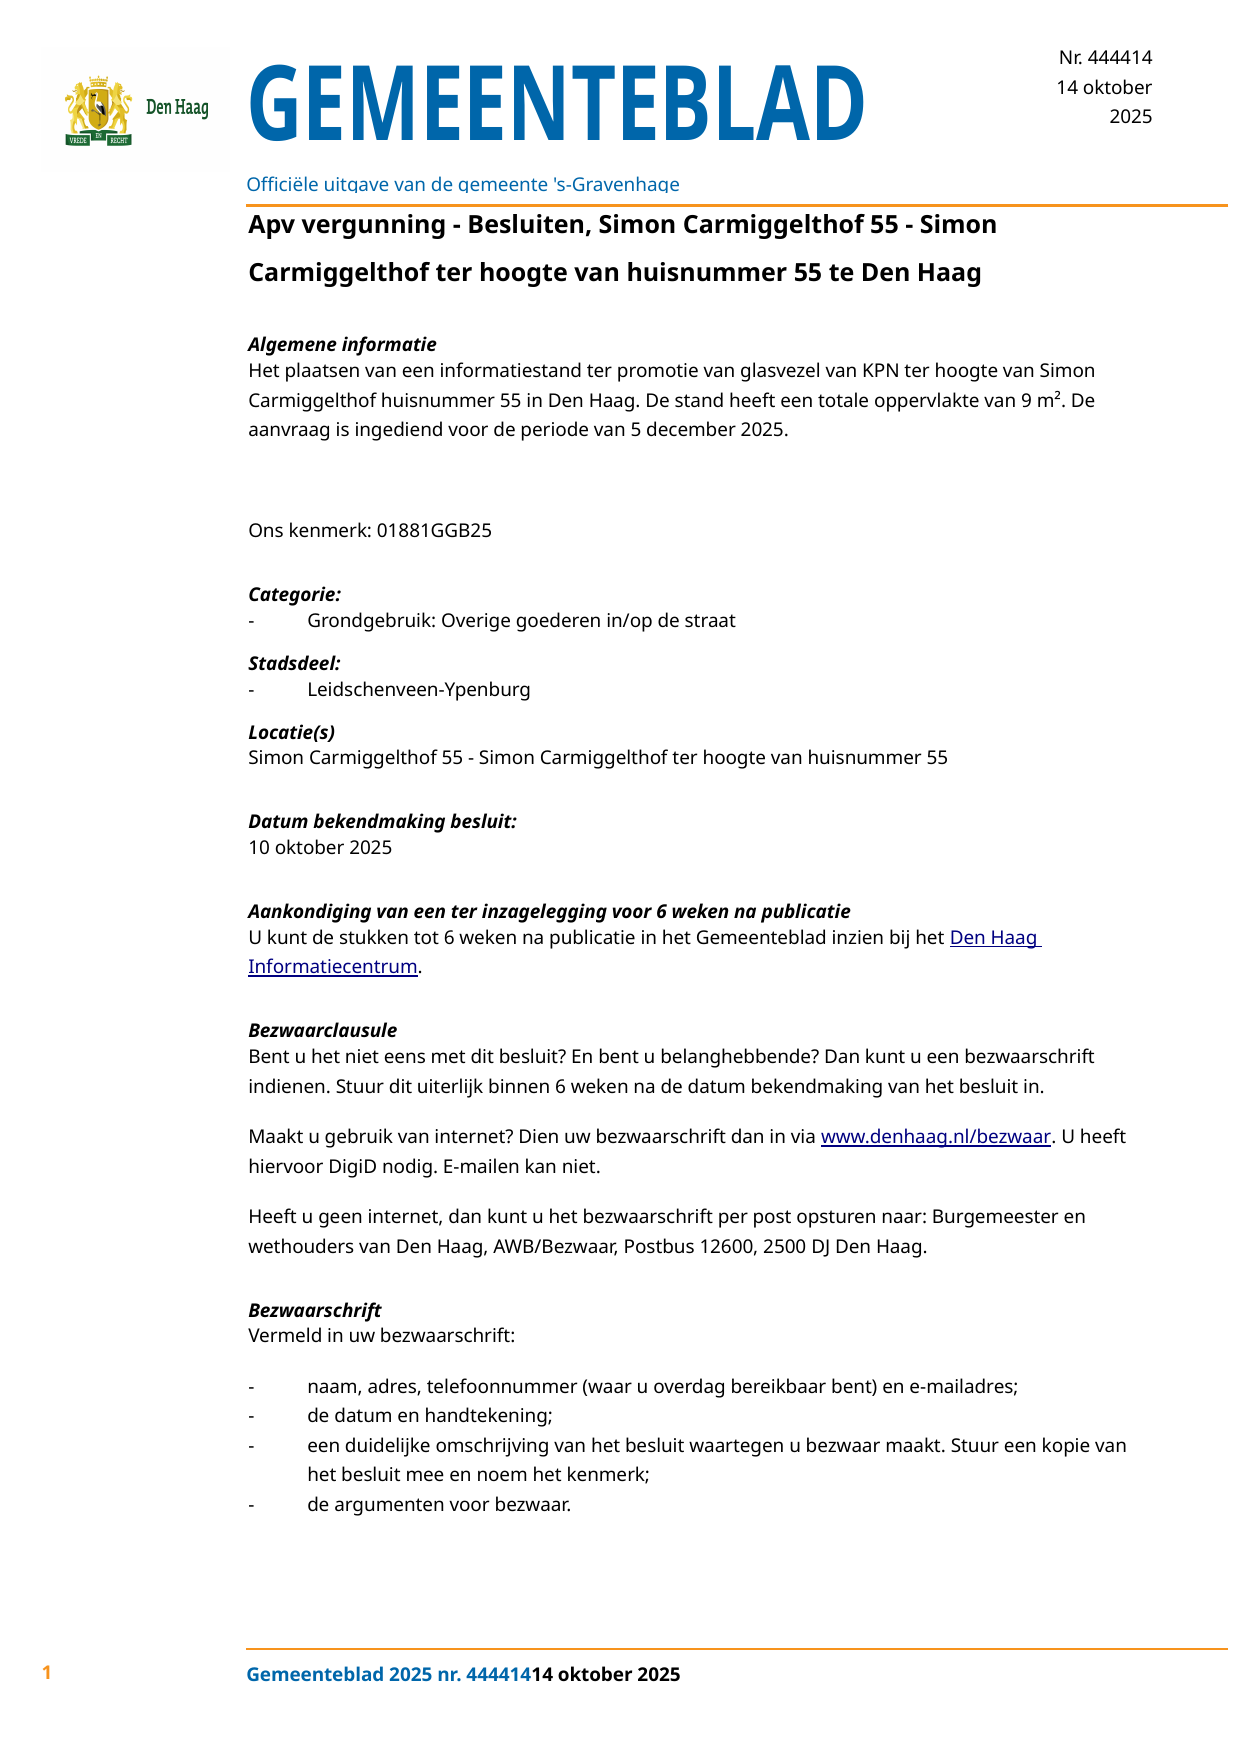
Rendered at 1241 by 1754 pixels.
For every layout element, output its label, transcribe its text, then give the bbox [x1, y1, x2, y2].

text Aankondiging van een ter inzagelegging voor 6 weken na publicatie [248, 898, 1152, 924]
text Simon Carmiggelthof 55 - Simon Carmiggelthof ter hoogte van huisnummer 55 [248, 744, 1152, 770]
text Datum bekendmaking besluit: [248, 808, 1152, 834]
text Apv vergunning - Besluiten, Simon Carmiggelthof 55 - Simon Carmiggelthof ter hoogte van huisnummer 55 te Den Haag [248, 207, 1152, 288]
text Locatie(s) [248, 719, 1152, 744]
list een duidelijke omschrijving van het besluit waartegen u bezwaar maakt. Stuur een kopie van het besluit mee en noem het kenmerk; [248, 1432, 1152, 1487]
list Leidschenveen-Ypenburg [248, 676, 1152, 701]
text Bent u het niet eens met dit besluit? En bent u belanghebbende? Dan kunt u een bezwaarschrift indienen. Stuur dit uiterlijk binnen 6 weken na de datum bekendmaking van het besluit in. [248, 1043, 1152, 1098]
text 10 oktober 2025 [248, 834, 1152, 860]
list de datum en handtekening; [248, 1402, 1152, 1428]
list Grondgebruik: Overige goederen in/op de straat [248, 607, 1152, 633]
text U kunt de stukken tot 6 weken na publicatie in het Gemeenteblad inzien bij het Den Haag Informatiecentrum. [248, 924, 1152, 979]
text Maakt u gebruik van internet? Dien uw bezwaarschrift dan in via www.denhaag.nl/bezwaar. U heeft hiervoor DigiD nodig. E-mailen kan niet. [248, 1123, 1152, 1178]
text Algemene informatie [248, 331, 1152, 357]
text Het plaatsen van een informatiestand ter promotie van glasvezel van KPN ter hoogte van Simon Carmiggelthof huisnummer 55 in Den Haag. De stand heeft een totale oppervlakte van 9 m². De aanvraag is ingediend voor de periode van 5 december 2025. [248, 357, 1152, 442]
text Bezwaarclausule [248, 1017, 1152, 1043]
text Ons kenmerk: 01881GGB25 [248, 517, 1152, 543]
text Stadsdeel: [248, 650, 1152, 676]
text Categorie: [248, 581, 1152, 607]
list de argumenten voor bezwaar. [248, 1491, 1152, 1517]
text Heeft u geen internet, dan kunt u het bezwaarschrift per post opsturen naar: Burgemeester en wethouders van Den Haag, AWB/Bezwaar, Postbus 12600, 2500 DJ Den Haag. [248, 1203, 1152, 1258]
text Bezwaarschrift [248, 1297, 1152, 1322]
picture [41, 47, 231, 172]
text Vermeld in uw bezwaarschrift: [248, 1322, 1152, 1348]
list naam, adres, telefoonnummer (waar u overdag bereikbaar bent) en e-mailadres; [248, 1373, 1152, 1399]
